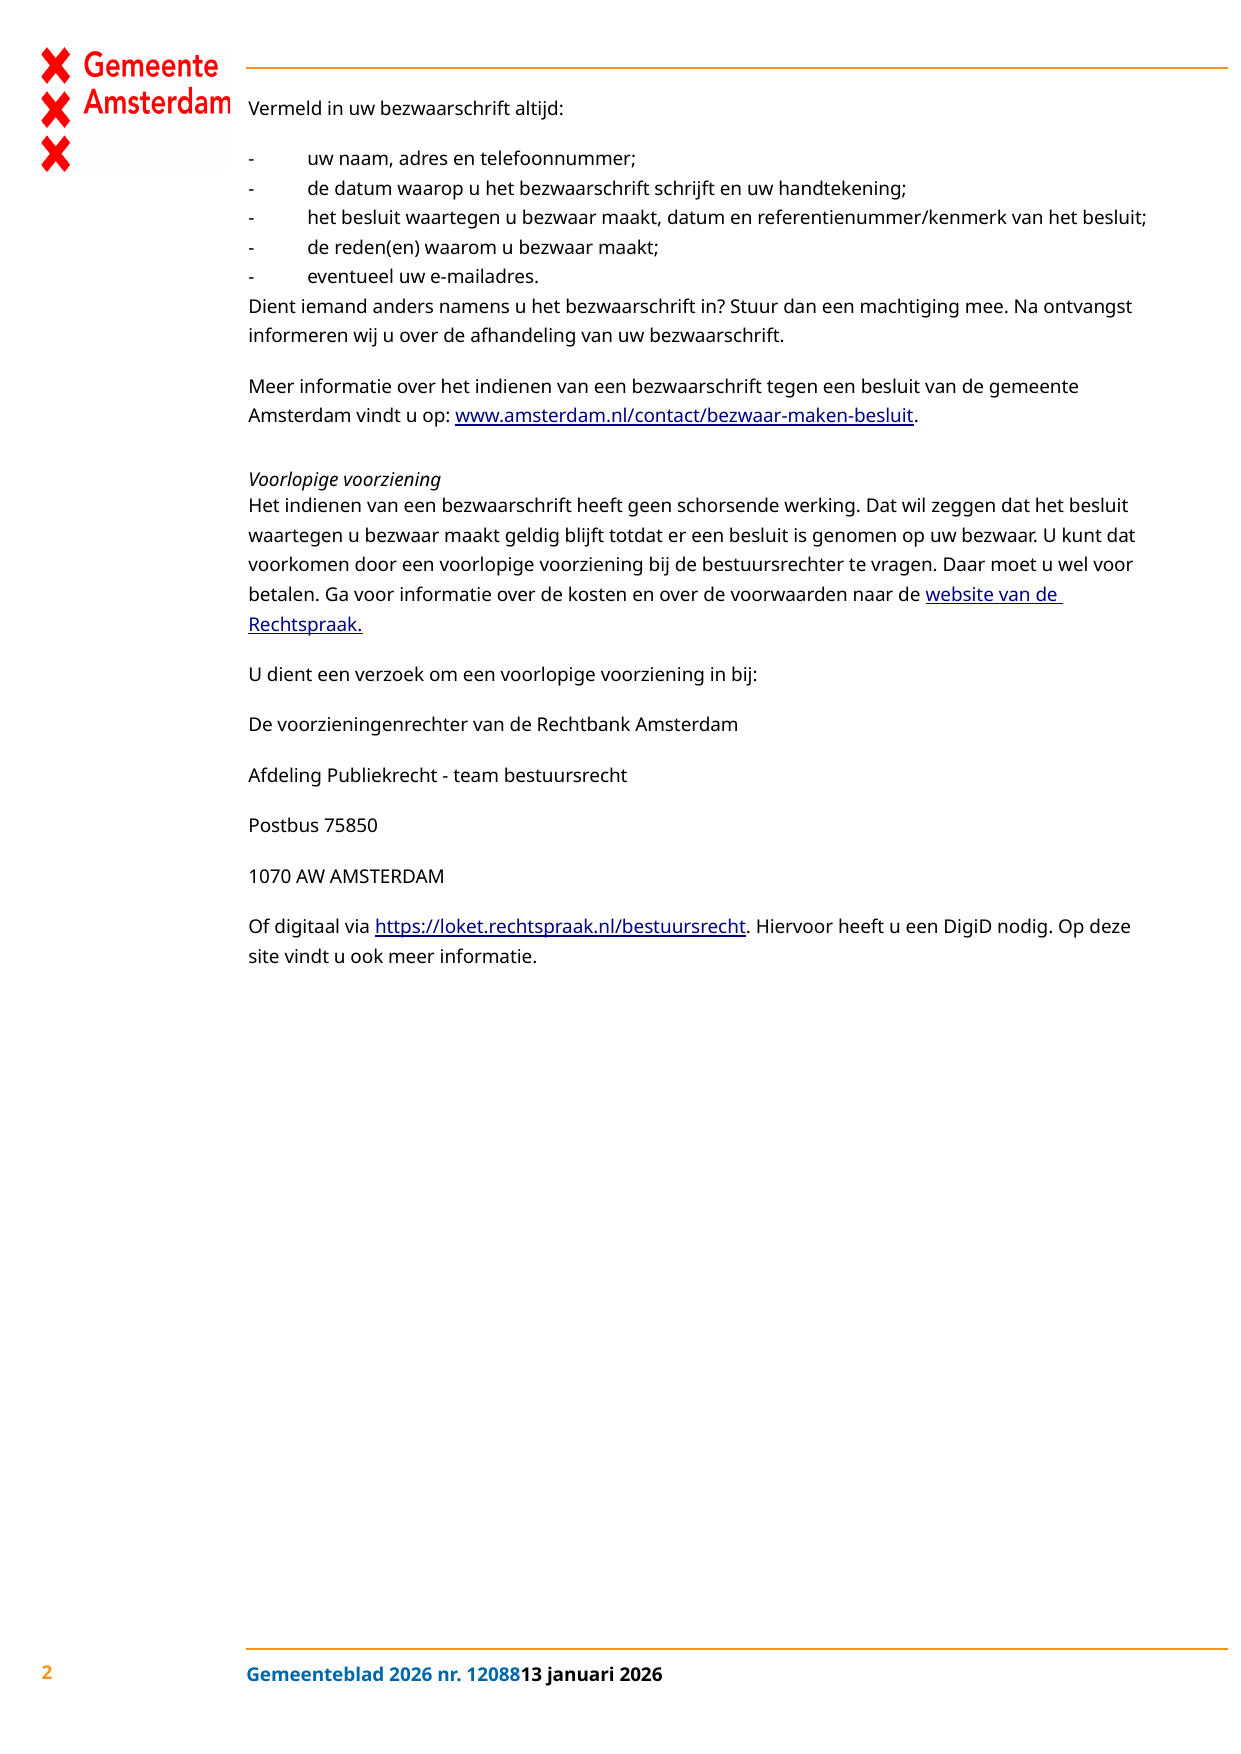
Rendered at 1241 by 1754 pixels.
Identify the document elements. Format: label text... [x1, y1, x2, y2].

list eventueel uw e-mailadres. [248, 263, 1152, 289]
text Vermeld in uw bezwaarschrift altijd: [248, 95, 1152, 121]
list de reden(en) waarom u bezwaar maakt; [248, 234, 1152, 260]
text Voorlopige voorziening [248, 467, 1152, 492]
picture [41, 47, 231, 172]
text Afdeling Publiekrecht - team bestuursrecht [248, 762, 1152, 788]
text U dient een verzoek om een voorlopige voorziening in bij: [248, 661, 1152, 687]
text Of digitaal via https://loket.rechtspraak.nl/bestuursrecht. Hiervoor heeft u een DigiD nodig. Op deze site vindt u ook meer informatie. [248, 913, 1152, 968]
list uw naam, adres en telefoonnummer; [248, 145, 1152, 171]
text Dient iemand anders namens u het bezwaarschrift in? Stuur dan een machtiging mee. Na ontvangst informeren wij u over de afhandeling van uw bezwaarschrift. [248, 293, 1152, 348]
text De voorzieningenrechter van de Rechtbank Amsterdam [248, 712, 1152, 737]
text Meer informatie over het indienen van een bezwaarschrift tegen een besluit van de gemeente Amsterdam vindt u op: www.amsterdam.nl/contact/bezwaar-maken-besluit. [248, 373, 1152, 428]
text Postbus 75850 [248, 812, 1152, 838]
text 1070 AW AMSTERDAM [248, 863, 1152, 888]
list de datum waarop u het bezwaarschrift schrijft en uw handtekening; [248, 175, 1152, 201]
list het besluit waartegen u bezwaar maakt, datum en referentienummer/kenmerk van het besluit; [248, 204, 1152, 230]
text Het indienen van een bezwaarschrift heeft geen schorsende werking. Dat wil zeggen dat het besluit waartegen u bezwaar maakt geldig blijft totdat er een besluit is genomen op uw bezwaar. U kunt dat voorkomen door een voorlopige voorziening bij de bestuursrechter te vragen. Daar moet u wel voor betalen. Ga voor informatie over de kosten en over de voorwaarden naar de website van de Rechtspraak. [248, 492, 1152, 636]
